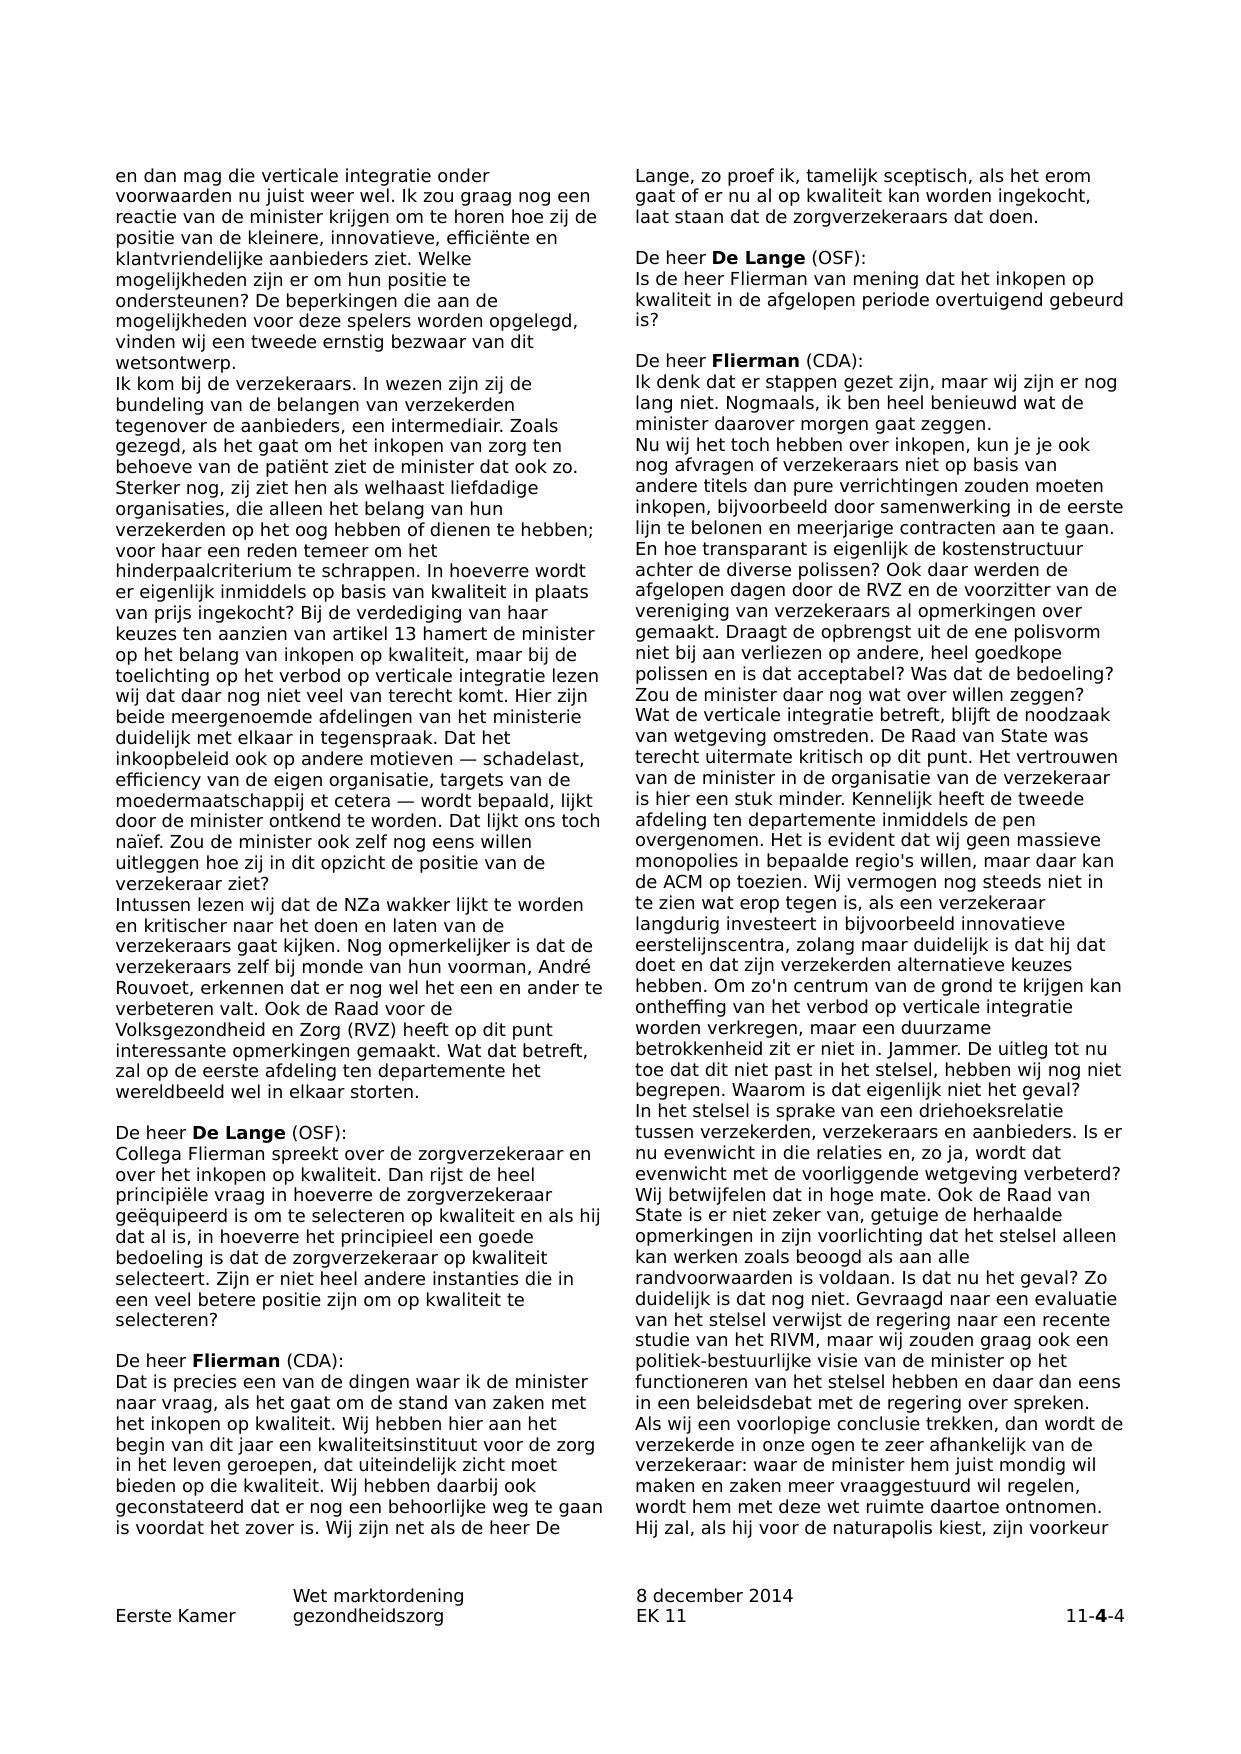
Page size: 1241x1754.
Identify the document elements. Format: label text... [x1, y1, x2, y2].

text De heer Flierman (CDA): [635, 351, 1125, 372]
text Ik denk dat er stappen gezet zijn, maar wij zijn er nog lang niet. Nogmaals, ik ben heel benieuwd wat de minister daarover morgen gaat zeggen. [635, 372, 1125, 434]
text Als wij een voorlopige conclusie trekken, dan wordt de verzekerde in onze ogen te zeer afhankelijk van de verzekeraar: waar de minister hem juist mondig wil maken en zaken meer vraaggestuurd wil regelen, wordt hem met deze wet ruimte daartoe ontnomen. Hij zal, als hij voor de naturapolis kiest, zijn voorkeur [635, 1413, 1125, 1538]
text In het stelsel is sprake van een driehoeksrelatie tussen verzekerden, verzekeraars en aanbieders. Is er nu evenwicht in die relaties en, zo ja, wordt dat evenwicht met de voorliggende wetgeving verbeterd? Wij betwijfelen dat in hoge mate. Ook de Raad van State is er niet zeker van, getuige de herhaalde opmerkingen in zijn voorlichting dat het stelsel alleen kan werken zoals beoogd als aan alle randvoorwaarden is voldaan. Is dat nu het geval? Zo duidelijk is dat nog niet. Gevraagd naar een evaluatie van het stelsel verwijst de regering naar een recente studie van het RIVM, maar wij zouden graag ook een politiek-bestuurlijke visie van de minister op het functioneren van het stelsel hebben en daar dan eens in een beleidsdebat met de regering over spreken. [635, 1101, 1125, 1413]
text Dat is precies een van de dingen waar ik de minister naar vraag, als het gaat om de stand van zaken met het inkopen op kwaliteit. Wij hebben hier aan het begin van dit jaar een kwaliteitsinstituut voor de zorg in het leven geroepen, dat uiteindelijk zicht moet bieden op die kwaliteit. Wij hebben daarbij ook geconstateerd dat er nog een behoorlijke weg te gaan is voordat het zover is. Wij zijn net als de heer De [115, 1372, 605, 1538]
text Is de heer Flierman van mening dat het inkopen op kwaliteit in de afgelopen periode overtuigend gebeurd is? [635, 268, 1125, 331]
text Collega Flierman spreekt over de zorgverzekeraar en over het inkopen op kwaliteit. Dan rijst de heel principiële vraag in hoeverre de zorgverzekeraar geëquipeerd is om te selecteren op kwaliteit en als hij dat al is, in hoeverre het principieel een goede bedoeling is dat de zorgverzekeraar op kwaliteit selecteert. Zijn er niet heel andere instanties die in een veel betere positie zijn om op kwaliteit te selecteren? [115, 1143, 605, 1331]
text De heer Flierman (CDA): [115, 1351, 605, 1372]
text Lange, zo proef ik, tamelijk sceptisch, als het erom gaat of er nu al op kwaliteit kan worden ingekocht, laat staan dat de zorgverzekeraars dat doen. [635, 165, 1125, 228]
text Intussen lezen wij dat de NZa wakker lijkt te worden en kritischer naar het doen en laten van de verzekeraars gaat kijken. Nog opmerkelijker is dat de verzekeraars zelf bij monde van hun voorman, André Rouvoet, erkennen dat er nog wel het een en ander te verbeteren valt. Ook de Raad voor de Volksgezondheid en Zorg (RVZ) heeft op dit punt interessante opmerkingen gemaakt. Wat dat betreft, zal op de eerste afdeling ten departemente het wereldbeeld wel in elkaar storten. [115, 894, 605, 1103]
text Wat de verticale integratie betreft, blijft de noodzaak van wetgeving omstreden. De Raad van State was terecht uitermate kritisch op dit punt. Het vertrouwen van de minister in de organisatie van de verzekeraar is hier een stuk minder. Kennelijk heeft de tweede afdeling ten departemente inmiddels de pen overgenomen. Het is evident dat wij geen massieve monopolies in bepaalde regio's willen, maar daar kan de ACM op toezien. Wij vermogen nog steeds niet in te zien wat erop tegen is, als een verzekeraar langdurig investeert in bijvoorbeeld innovatieve eerstelijnscentra, zolang maar duidelijk is dat hij dat doet en dat zijn verzekerden alternatieve keuzes hebben. Om zo'n centrum van de grond te krijgen kan ontheffing van het verbod op verticale integratie worden verkregen, maar een duurzame betrokkenheid zit er niet in. Jammer. De uitleg tot nu toe dat dit niet past in het stelsel, hebben wij nog niet begrepen. Waarom is dat eigenlijk niet het geval? [635, 705, 1125, 1101]
text en dan mag die verticale integratie onder voorwaarden nu juist weer wel. Ik zou graag nog een reactie van de minister krijgen om te horen hoe zij de positie van de kleinere, innovatieve, efficiënte en klantvriendelijke aanbieders ziet. Welke mogelijkheden zijn er om hun positie te ondersteunen? De beperkingen die aan de mogelijkheden voor deze spelers worden opgelegd, vinden wij een tweede ernstig bezwaar van dit wetsontwerp. [115, 165, 605, 374]
text De heer De Lange (OSF): [635, 248, 1125, 268]
text Nu wij het toch hebben over inkopen, kun je je ook nog afvragen of verzekeraars niet op basis van andere titels dan pure verrichtingen zouden moeten inkopen, bijvoorbeeld door samenwerking in de eerste lijn te belonen en meerjarige contracten aan te gaan. En hoe transparant is eigenlijk de kostenstructuur achter de diverse polissen? Ook daar werden de afgelopen dagen door de RVZ en de voorzitter van de vereniging van verzekeraars al opmerkingen over gemaakt. Draagt de opbrengst uit de ene polisvorm niet bij aan verliezen op andere, heel goedkope polissen en is dat acceptabel? Was dat de bedoeling? Zou de minister daar nog wat over willen zeggen? [635, 434, 1125, 705]
text Ik kom bij de verzekeraars. In wezen zijn zij de bundeling van de belangen van verzekerden tegenover de aanbieders, een intermediair. Zoals gezegd, als het gaat om het inkopen van zorg ten behoeve van de patiënt ziet de minister dat ook zo. Sterker nog, zij ziet hen als welhaast liefdadige organisaties, die alleen het belang van hun verzekerden op het oog hebben of dienen te hebben; voor haar een reden temeer om het hinderpaalcriterium te schrappen. In hoeverre wordt er eigenlijk inmiddels op basis van kwaliteit in plaats van prijs ingekocht? Bij de verdediging van haar keuzes ten aanzien van artikel 13 hamert de minister op het belang van inkopen op kwaliteit, maar bij de toelichting op het verbod op verticale integratie lezen wij dat daar nog niet veel van terecht komt. Hier zijn beide meergenoemde afdelingen van het ministerie duidelijk met elkaar in tegenspraak. Dat het inkoopbeleid ook op andere motieven — schadelast, efficiency van de eigen organisatie, targets van de moedermaatschappij et cetera — wordt bepaald, lijkt door de minister ontkend te worden. Dat lijkt ons toch naïef. Zou de minister ook zelf nog eens willen uitleggen hoe zij in dit opzicht de positie van de verzekeraar ziet? [115, 374, 605, 894]
text De heer De Lange (OSF): [115, 1123, 605, 1143]
